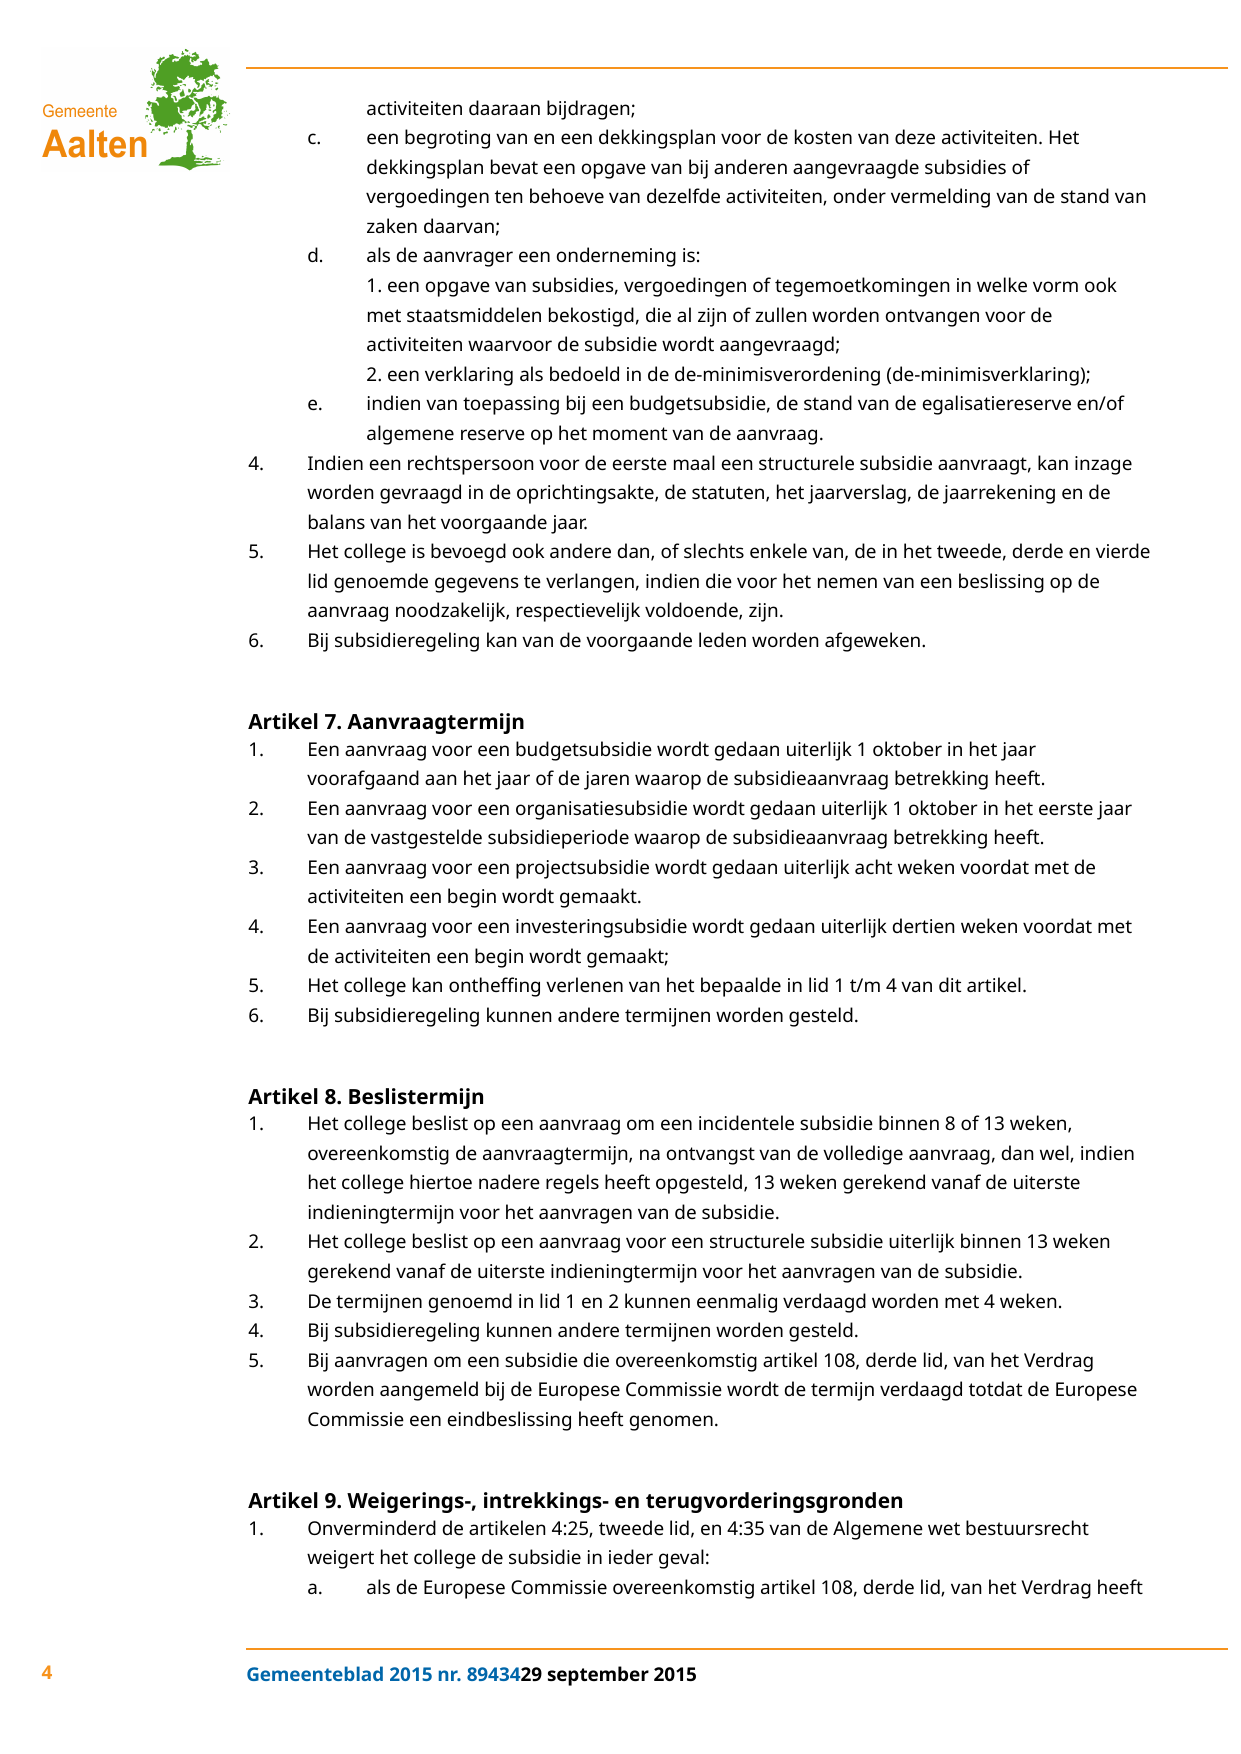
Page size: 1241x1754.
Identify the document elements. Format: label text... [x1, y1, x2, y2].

list Het college is bevoegd ook andere dan, of slechts enkele van, de in het tweede, derde en vierde lid genoemde gegevens te verlangen, indien die voor het nemen van een beslissing op de aanvraag noodzakelijk, respectievelijk voldoende, zijn. [248, 538, 1152, 623]
list als de aanvrager een onderneming is: [307, 243, 1152, 268]
list Een aanvraag voor een organisatiesubsidie wordt gedaan uiterlijk 1 oktober in het eerste jaar van de vastgestelde subsidieperiode waarop de subsidieaanvraag betrekking heeft. [248, 795, 1152, 850]
list Een aanvraag voor een investeringsubsidie wordt gedaan uiterlijk dertien weken voordat met de activiteiten een begin wordt gemaakt; [248, 913, 1152, 968]
text Artikel 8. Beslistermijn [248, 1082, 1152, 1110]
text Artikel 9. Weigerings-, intrekkings- en terugvorderingsgronden [248, 1486, 1152, 1515]
list Bij aanvragen om een subsidie die overeenkomstig artikel 108, derde lid, van het Verdrag worden aangemeld bij de Europese Commissie wordt de termijn verdaagd totdat de Europese Commissie een eindbeslissing heeft genomen. [248, 1347, 1152, 1432]
list Indien een rechtspersoon voor de eerste maal een structurele subsidie aanvraagt, kan inzage worden gevraagd in de oprichtingsakte, de statuten, het jaarverslag, de jaarrekening en de balans van het voorgaande jaar. [248, 450, 1152, 535]
list als de Europese Commissie overeenkomstig artikel 108, derde lid, van het Verdrag heeft [307, 1574, 1152, 1599]
list indien van toepassing bij een budgetsubsidie, de stand van de egalisatiereserve en/of algemene reserve op het moment van de aanvraag. [307, 391, 1152, 446]
list Een aanvraag voor een projectsubsidie wordt gedaan uiterlijk acht weken voordat met de activiteiten een begin wordt gemaakt. [248, 854, 1152, 909]
list Het college beslist op een aanvraag voor een structurele subsidie uiterlijk binnen 13 weken gerekend vanaf de uiterste indieningtermijn voor het aanvragen van de subsidie. [248, 1229, 1152, 1284]
list 1. een opgave van subsidies, vergoedingen of tegemoetkomingen in welke vorm ook met staatsmiddelen bekostigd, die al zijn of zullen worden ontvangen voor de activiteiten waarvoor de subsidie wordt aangevraagd; [307, 272, 1152, 357]
list Het college kan ontheffing verlenen van het bepaalde in lid 1 t/m 4 van dit artikel. [248, 972, 1152, 998]
list Het college beslist op een aanvraag om een incidentele subsidie binnen 8 of 13 weken, overeenkomstig de aanvraagtermijn, na ontvangst van de volledige aanvraag, dan wel, indien het college hiertoe nadere regels heeft opgesteld, 13 weken gerekend vanaf de uiterste indieningtermijn voor het aanvragen van de subsidie. [248, 1110, 1152, 1225]
list Onverminderd de artikelen 4:25, tweede lid, en 4:35 van de Algemene wet bestuursrecht weigert het college de subsidie in ieder geval: [248, 1515, 1152, 1570]
list een begroting van en een dekkingsplan voor de kosten van deze activiteiten. Het dekkingsplan bevat een opgave van bij anderen aangevraagde subsidies of vergoedingen ten behoeve van dezelfde activiteiten, onder vermelding van de stand van zaken daarvan; [307, 124, 1152, 239]
list De termijnen genoemd in lid 1 en 2 kunnen eenmalig verdaagd worden met 4 weken. [248, 1288, 1152, 1314]
list 2. een verklaring als bedoeld in de de-minimisverordening (de-minimisverklaring); [307, 361, 1152, 387]
text Artikel 7. Aanvraagtermijn [248, 707, 1152, 736]
list activiteiten daaraan bijdragen; [307, 95, 1152, 121]
list Bij subsidieregeling kan van de voorgaande leden worden afgeweken. [248, 627, 1152, 653]
picture [41, 47, 231, 172]
list Bij subsidieregeling kunnen andere termijnen worden gesteld. [248, 1002, 1152, 1028]
list Bij subsidieregeling kunnen andere termijnen worden gesteld. [248, 1317, 1152, 1343]
list Een aanvraag voor een budgetsubsidie wordt gedaan uiterlijk 1 oktober in het jaar voorafgaand aan het jaar of de jaren waarop de subsidieaanvraag betrekking heeft. [248, 736, 1152, 791]
